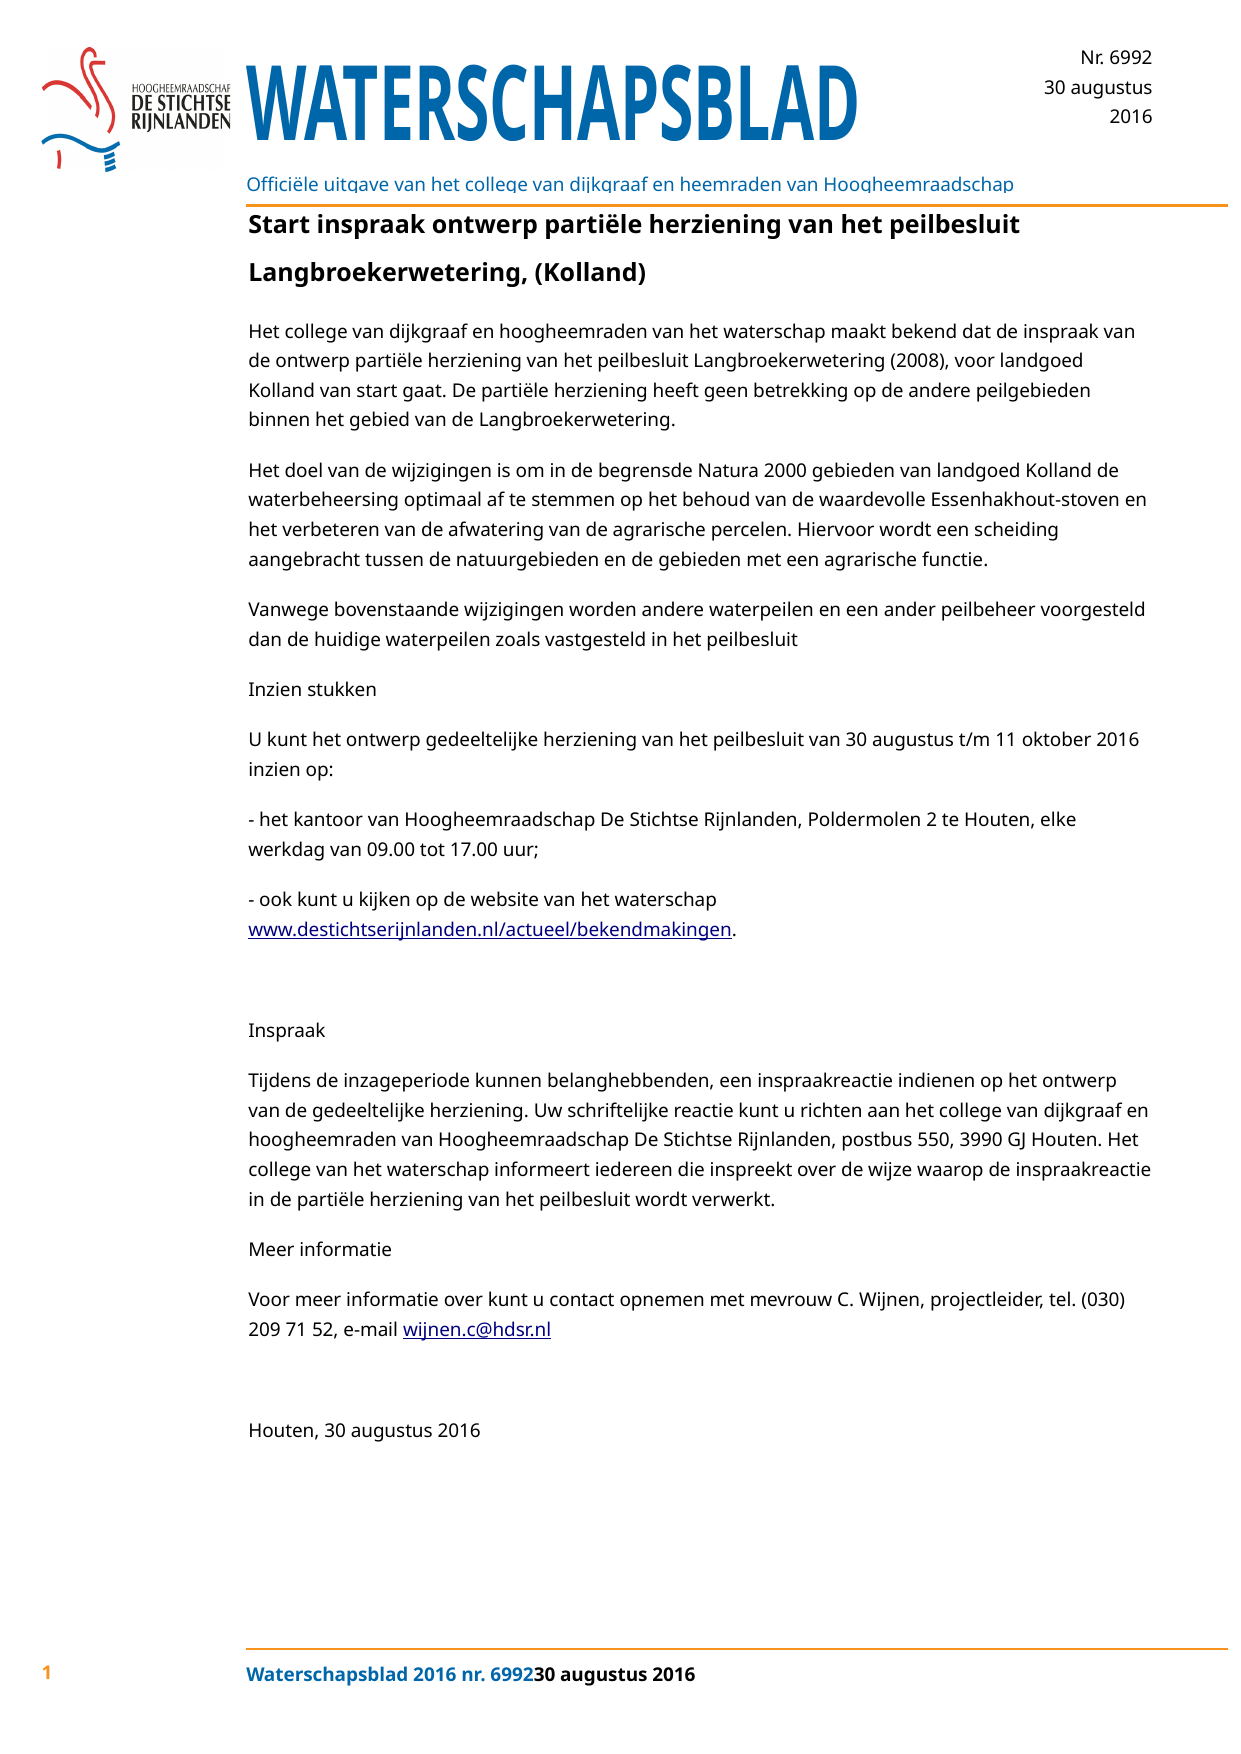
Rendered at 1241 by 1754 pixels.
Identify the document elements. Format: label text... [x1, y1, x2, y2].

text Inspraak [248, 1017, 1152, 1043]
text Inzien stukken [248, 676, 1152, 702]
text Start inspraak ontwerp partiële herziening van het peilbesluit Langbroekerwetering, (Kolland) [248, 207, 1152, 288]
text Het doel van de wijzigingen is om in de begrensde Natura 2000 gebieden van landgoed Kolland de waterbeheersing optimaal af te stemmen op het behoud van de waardevolle Essenhakhout-stoven en het verbeteren van de afwatering van de agrarische percelen. Hiervoor wordt een scheiding aangebracht tussen de natuurgebieden en de gebieden met een agrarische functie. [248, 457, 1152, 572]
text - het kantoor van Hoogheemraadschap De Stichtse Rijnlanden, Poldermolen 2 te Houten, elke werkdag van 09.00 tot 17.00 uur; [248, 807, 1152, 862]
text Voor meer informatie over kunt u contact opnemen met mevrouw C. Wijnen, projectleider, tel. (030) 209 71 52, e-mail wijnen.c@hdsr.nl [248, 1287, 1152, 1342]
text Vanwege bovenstaande wijzigingen worden andere waterpeilen en een ander peilbeheer voorgesteld dan de huidige waterpeilen zoals vastgesteld in het peilbesluit [248, 596, 1152, 652]
text U kunt het ontwerp gedeeltelijke herziening van het peilbesluit van 30 augustus t/m 11 oktober 2016 inzien op: [248, 727, 1152, 782]
text Houten, 30 augustus 2016 [248, 1417, 1152, 1443]
text Meer informatie [248, 1236, 1152, 1262]
text Het college van dijkgraaf en hoogheemraden van het waterschap maakt bekend dat de inspraak van de ontwerp partiële herziening van het peilbesluit Langbroekerwetering (2008), voor landgoed Kolland van start gaat. De partiële herziening heeft geen betrekking op de andere peilgebieden binnen het gebied van de Langbroekerwetering. [248, 318, 1152, 432]
picture [41, 47, 231, 172]
text - ook kunt u kijken op de website van het waterschap www.destichtserijnlanden.nl/actueel/bekendmakingen. [248, 887, 1152, 942]
text Tijdens de inzageperiode kunnen belanghebbenden, een inspraakreactie indienen op het ontwerp van de gedeeltelijke herziening. Uw schriftelijke reactie kunt u richten aan het college van dijkgraaf en hoogheemraden van Hoogheemraadschap De Stichtse Rijnlanden, postbus 550, 3990 GJ Houten. Het college van het waterschap informeert iedereen die inspreekt over de wijze waarop de inspraakreactie in de partiële herziening van het peilbesluit wordt verwerkt. [248, 1067, 1152, 1212]
